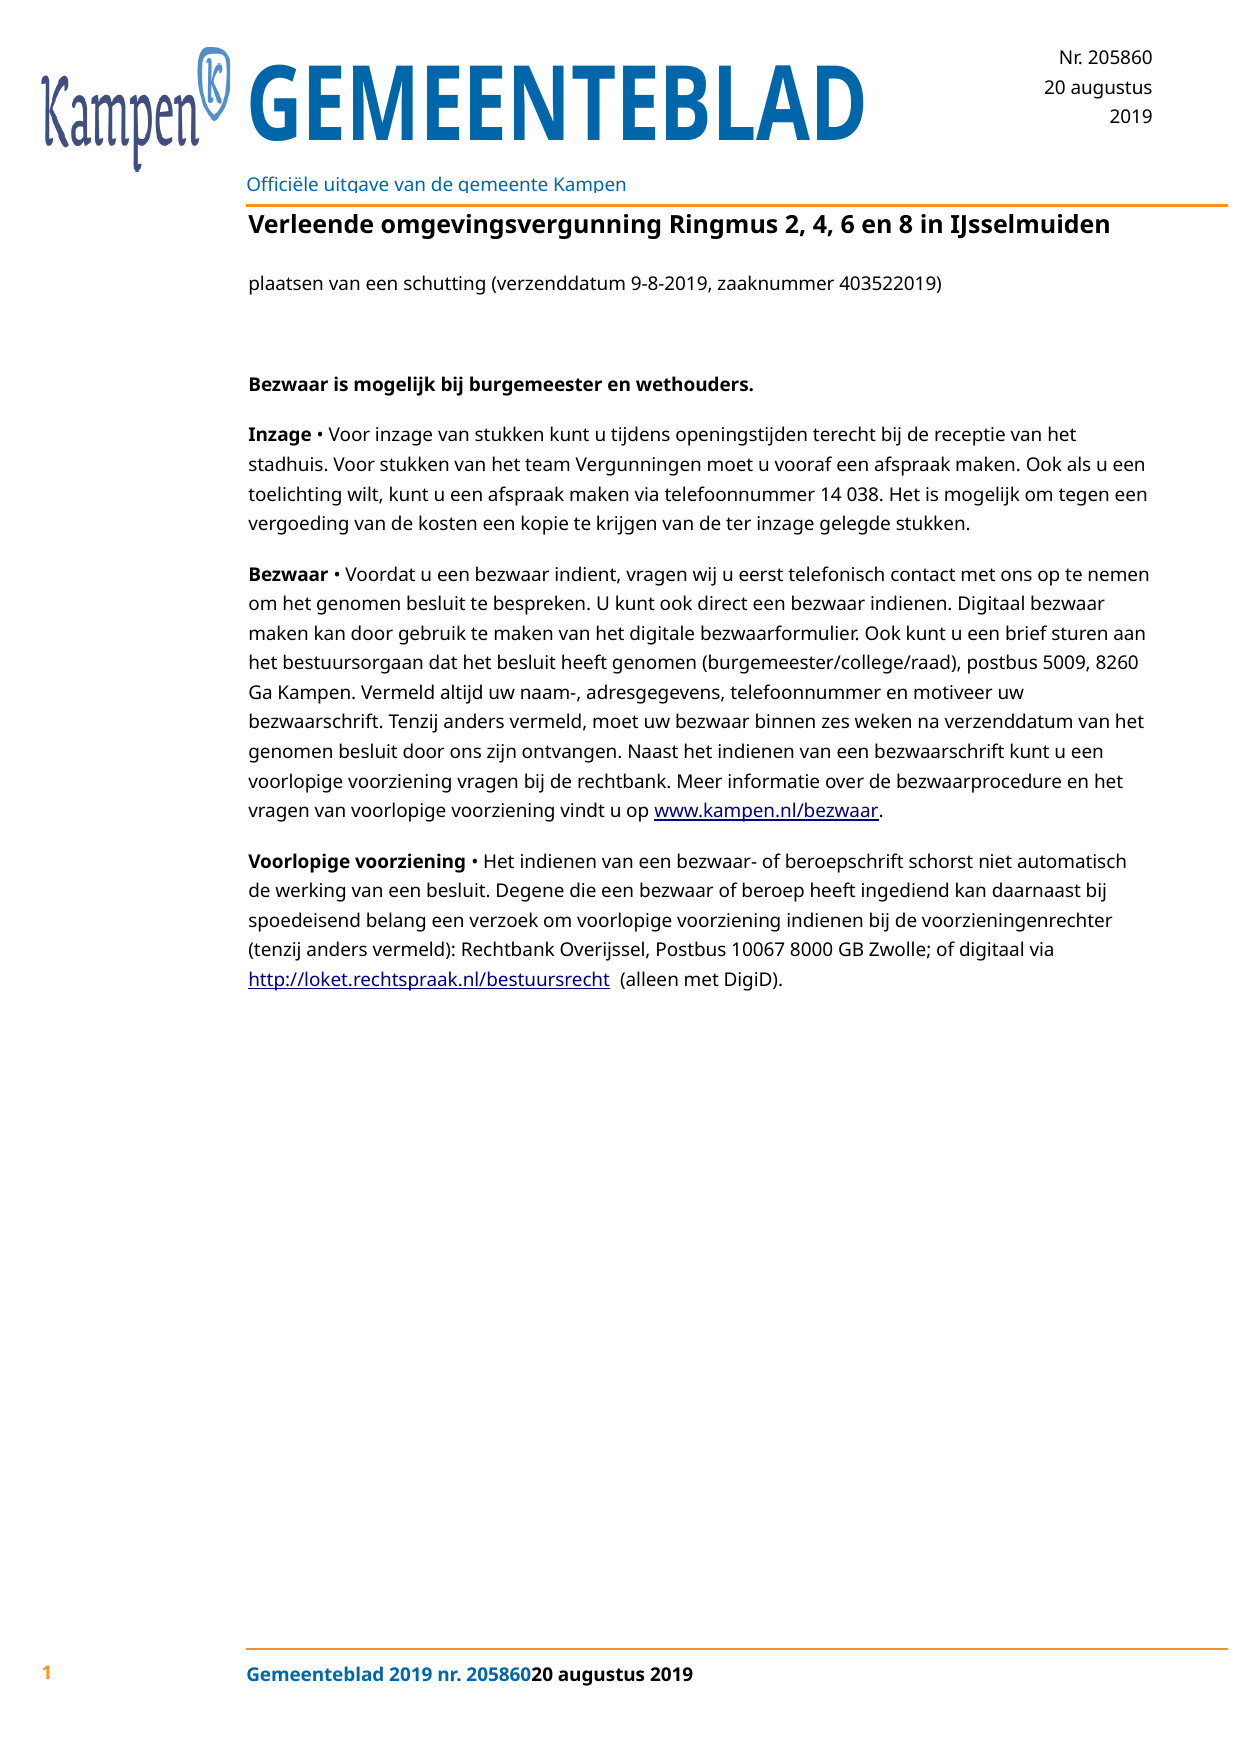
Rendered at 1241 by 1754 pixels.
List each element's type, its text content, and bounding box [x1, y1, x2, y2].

text Bezwaar • Voordat u een bezwaar indient, vragen wij u eerst telefonisch contact met ons op te nemen om het genomen besluit te bespreken. U kunt ook direct een bezwaar indienen. Digitaal bezwaar maken kan door gebruik te maken van het digitale bezwaarformulier. Ook kunt u een brief sturen aan het bestuursorgaan dat het besluit heeft genomen (burgemeester/college/raad), postbus 5009, 8260 Ga Kampen. Vermeld altijd uw naam-, adresgegevens, telefoonnummer en motiveer uw bezwaarschrift. Tenzij anders vermeld, moet uw bezwaar binnen zes weken na verzenddatum van het genomen besluit door ons zijn ontvangen. Naast het indienen van een bezwaarschrift kunt u een voorlopige voorziening vragen bij de rechtbank. Meer informatie over de bezwaarprocedure en het vragen van voorlopige voorziening vindt u op www.kampen.nl/bezwaar. [248, 561, 1152, 823]
text Bezwaar is mogelijk bij burgemeester en wethouders. [248, 371, 1152, 397]
text plaatsen van een schutting (verzenddatum 9-8-2019, zaaknummer 403522019) [248, 270, 1152, 296]
text Verleende omgevingsvergunning Ringmus 2, 4, 6 en 8 in IJsselmuiden [248, 207, 1152, 241]
text Inzage • Voor inzage van stukken kunt u tijdens openingstijden terecht bij de receptie van het stadhuis. Voor stukken van het team Vergunningen moet u vooraf een afspraak maken. Ook als u een toelichting wilt, kunt u een afspraak maken via telefoonnummer 14 038. Het is mogelijk om tegen een vergoeding van de kosten een kopie te krijgen van de ter inzage gelegde stukken. [248, 422, 1152, 536]
text Voorlopige voorziening • Het indienen van een bezwaar- of beroepschrift schorst niet automatisch de werking van een besluit. Degene die een bezwaar of beroep heeft ingediend kan daarnaast bij spoedeisend belang een verzoek om voorlopige voorziening indienen bij de voorzieningenrechter (tenzij anders vermeld): Rechtbank Overijssel, Postbus 10067 8000 GB Zwolle; of digitaal via http://loket.rechtspraak.nl/bestuursrecht (alleen met DigiD). [248, 848, 1152, 992]
picture [41, 47, 231, 172]
